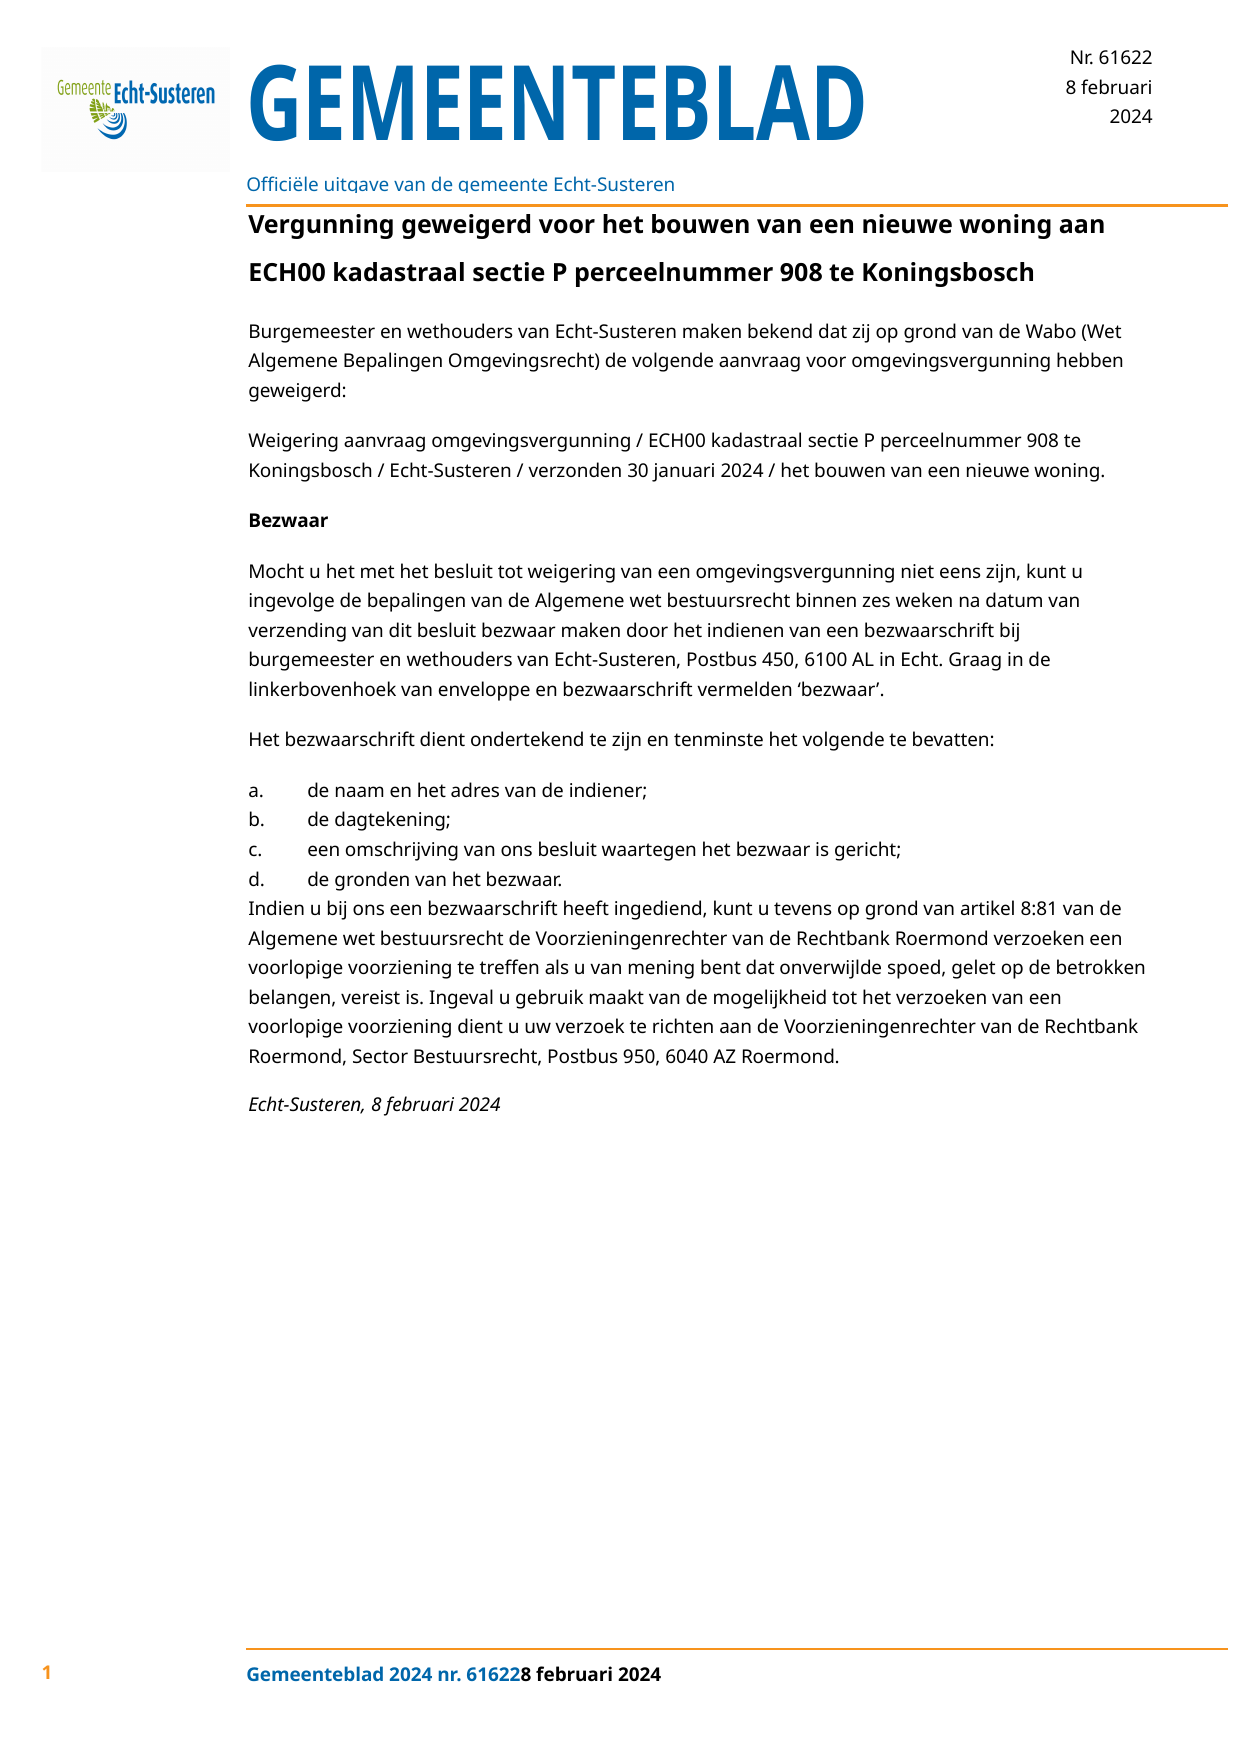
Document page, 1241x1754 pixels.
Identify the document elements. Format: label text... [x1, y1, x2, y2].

list de dagtekening; [248, 807, 1152, 832]
text Burgemeester en wethouders van Echt-Susteren maken bekend dat zij op grond van de Wabo (Wet Algemene Bepalingen Omgevingsrecht) de volgende aanvraag voor omgevingsvergunning hebben geweigerd: [248, 318, 1152, 403]
text Mocht u het met het besluit tot weigering van een omgevingsvergunning niet eens zijn, kunt u ingevolge de bepalingen van de Algemene wet bestuursrecht binnen zes weken na datum van verzending van dit besluit bezwaar maken door het indienen van een bezwaarschrift bij burgemeester en wethouders van Echt-Susteren, Postbus 450, 6100 AL in Echt. Graag in de linkerbovenhoek van enveloppe en bezwaarschrift vermelden ‘bezwaar’. [248, 558, 1152, 702]
text Vergunning geweigerd voor het bouwen van een nieuwe woning aan ECH00 kadastraal sectie P perceelnummer 908 te Koningsbosch [248, 207, 1152, 288]
text Echt-Susteren, 8 februari 2024 [248, 1091, 1152, 1117]
picture [41, 47, 231, 172]
list de naam en het adres van de indiener; [248, 777, 1152, 803]
list de gronden van het bezwaar. [248, 866, 1152, 892]
text Weigering aanvraag omgevingsvergunning / ECH00 kadastraal sectie P perceelnummer 908 te Koningsbosch / Echt-Susteren / verzonden 30 januari 2024 / het bouwen van een nieuwe woning. [248, 427, 1152, 483]
text Bezwaar [248, 507, 1152, 533]
list een omschrijving van ons besluit waartegen het bezwaar is gericht; [248, 836, 1152, 862]
text Het bezwaarschrift dient ondertekend te zijn en tenminste het volgende te bevatten: [248, 727, 1152, 752]
text Indien u bij ons een bezwaarschrift heeft ingediend, kunt u tevens op grond van artikel 8:81 van de Algemene wet bestuursrecht de Voorzieningenrechter van de Rechtbank Roermond verzoeken een voorlopige voorziening te treffen als u van mening bent dat onverwijlde spoed, gelet op de betrokken belangen, vereist is. Ingeval u gebruik maakt van de mogelijkheid tot het verzoeken van een voorlopige voorziening dient u uw verzoek te richten aan de Voorzieningenrechter van de Rechtbank Roermond, Sector Bestuursrecht, Postbus 950, 6040 AZ Roermond. [248, 895, 1152, 1069]
